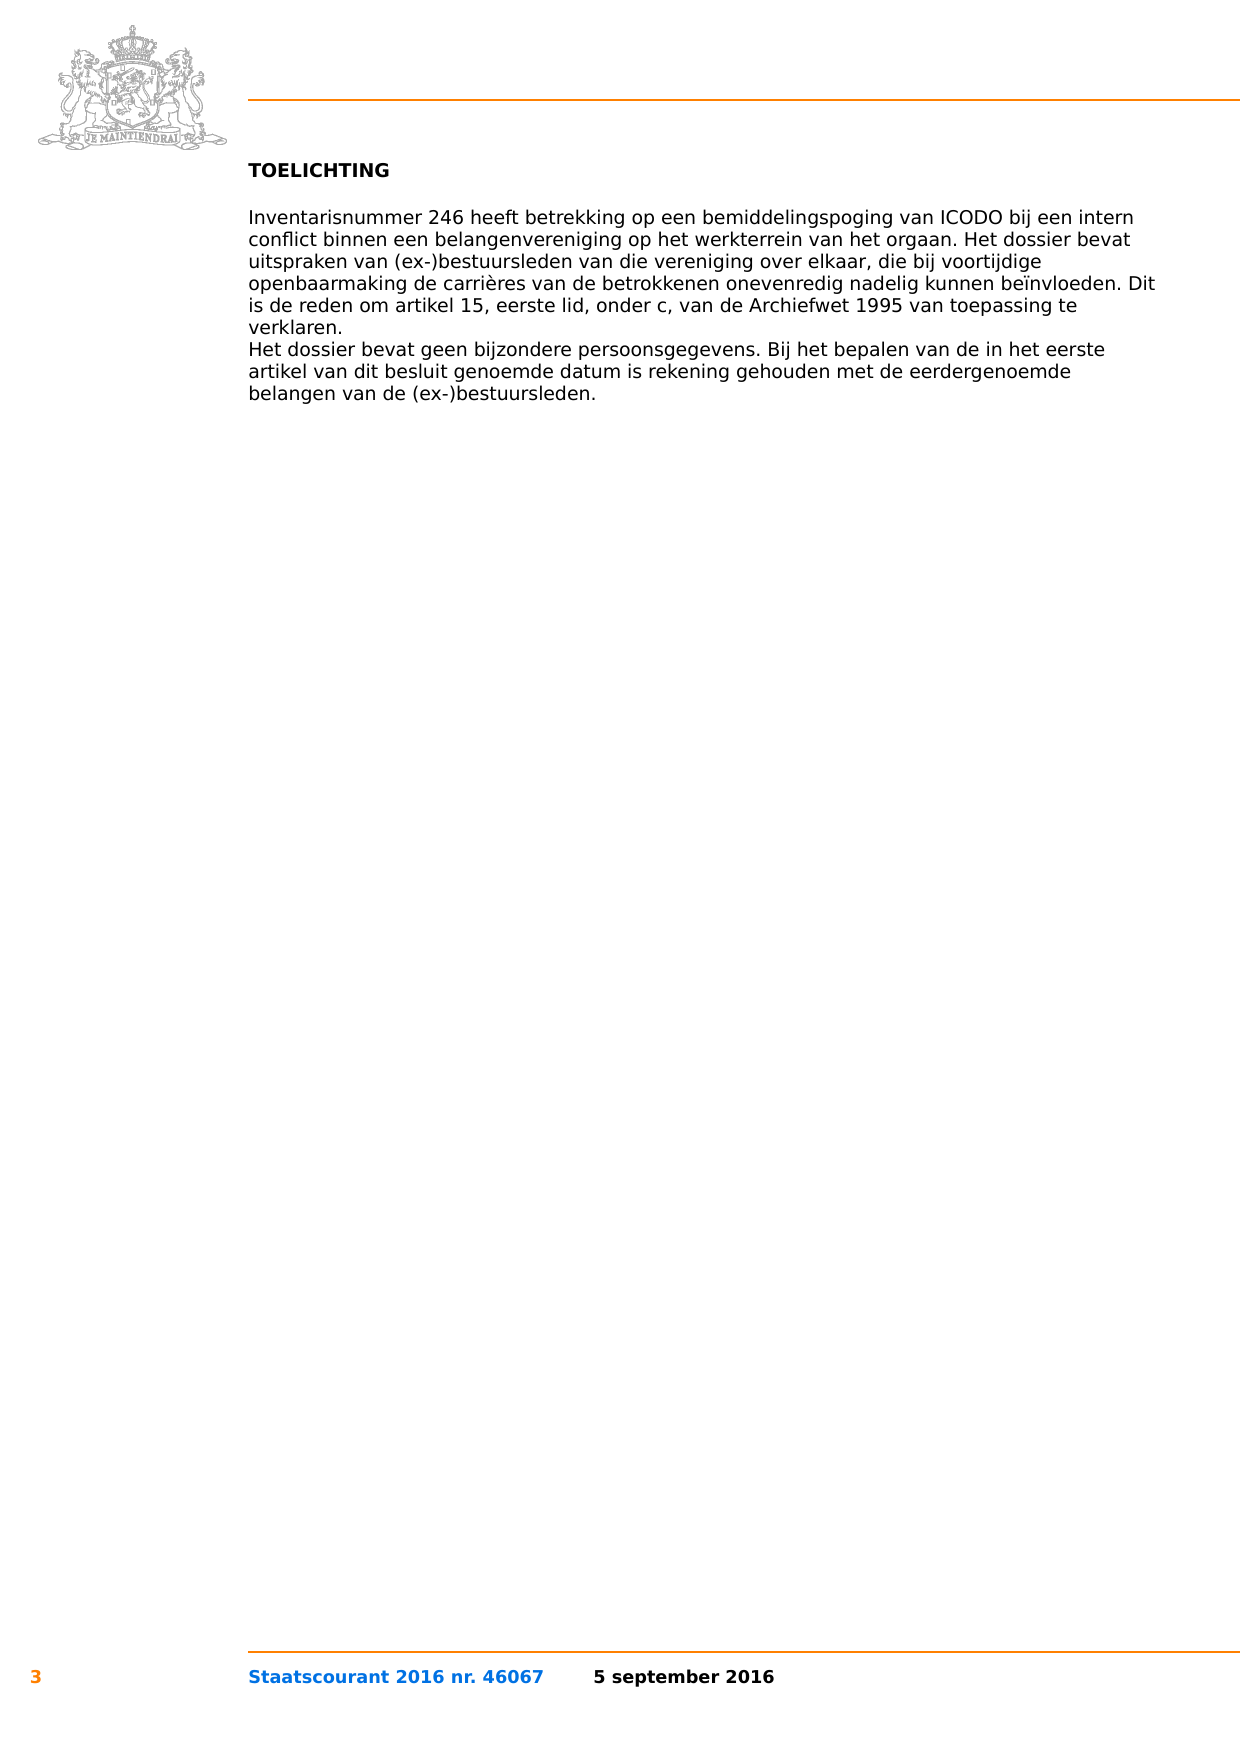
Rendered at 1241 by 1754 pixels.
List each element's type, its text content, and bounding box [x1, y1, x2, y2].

text Inventarisnummer 246 heeft betrekking op een bemiddelingspoging van ICODO bij een intern conflict binnen een belangenvereniging op het werkterrein van het orgaan. Het dossier bevat uitspraken van (ex-)bestuursleden van die vereniging over elkaar, die bij voortijdige openbaarmaking de carrières van de betrokkenen onevenredig nadelig kunnen beïnvloeden. Dit is de reden om artikel 15, eerste lid, onder c, van de Archiefwet 1995 van toepassing te verklaren. [248, 207, 1163, 339]
text Het dossier bevat geen bijzondere persoonsgegevens. Bij het bepalen van de in het eerste artikel van dit besluit genoemde datum is rekening gehouden met de eerdergenoemde belangen van de (ex-)bestuursleden. [248, 339, 1163, 405]
picture [38, 25, 227, 150]
subtitle TOELICHTING [248, 160, 1163, 182]
